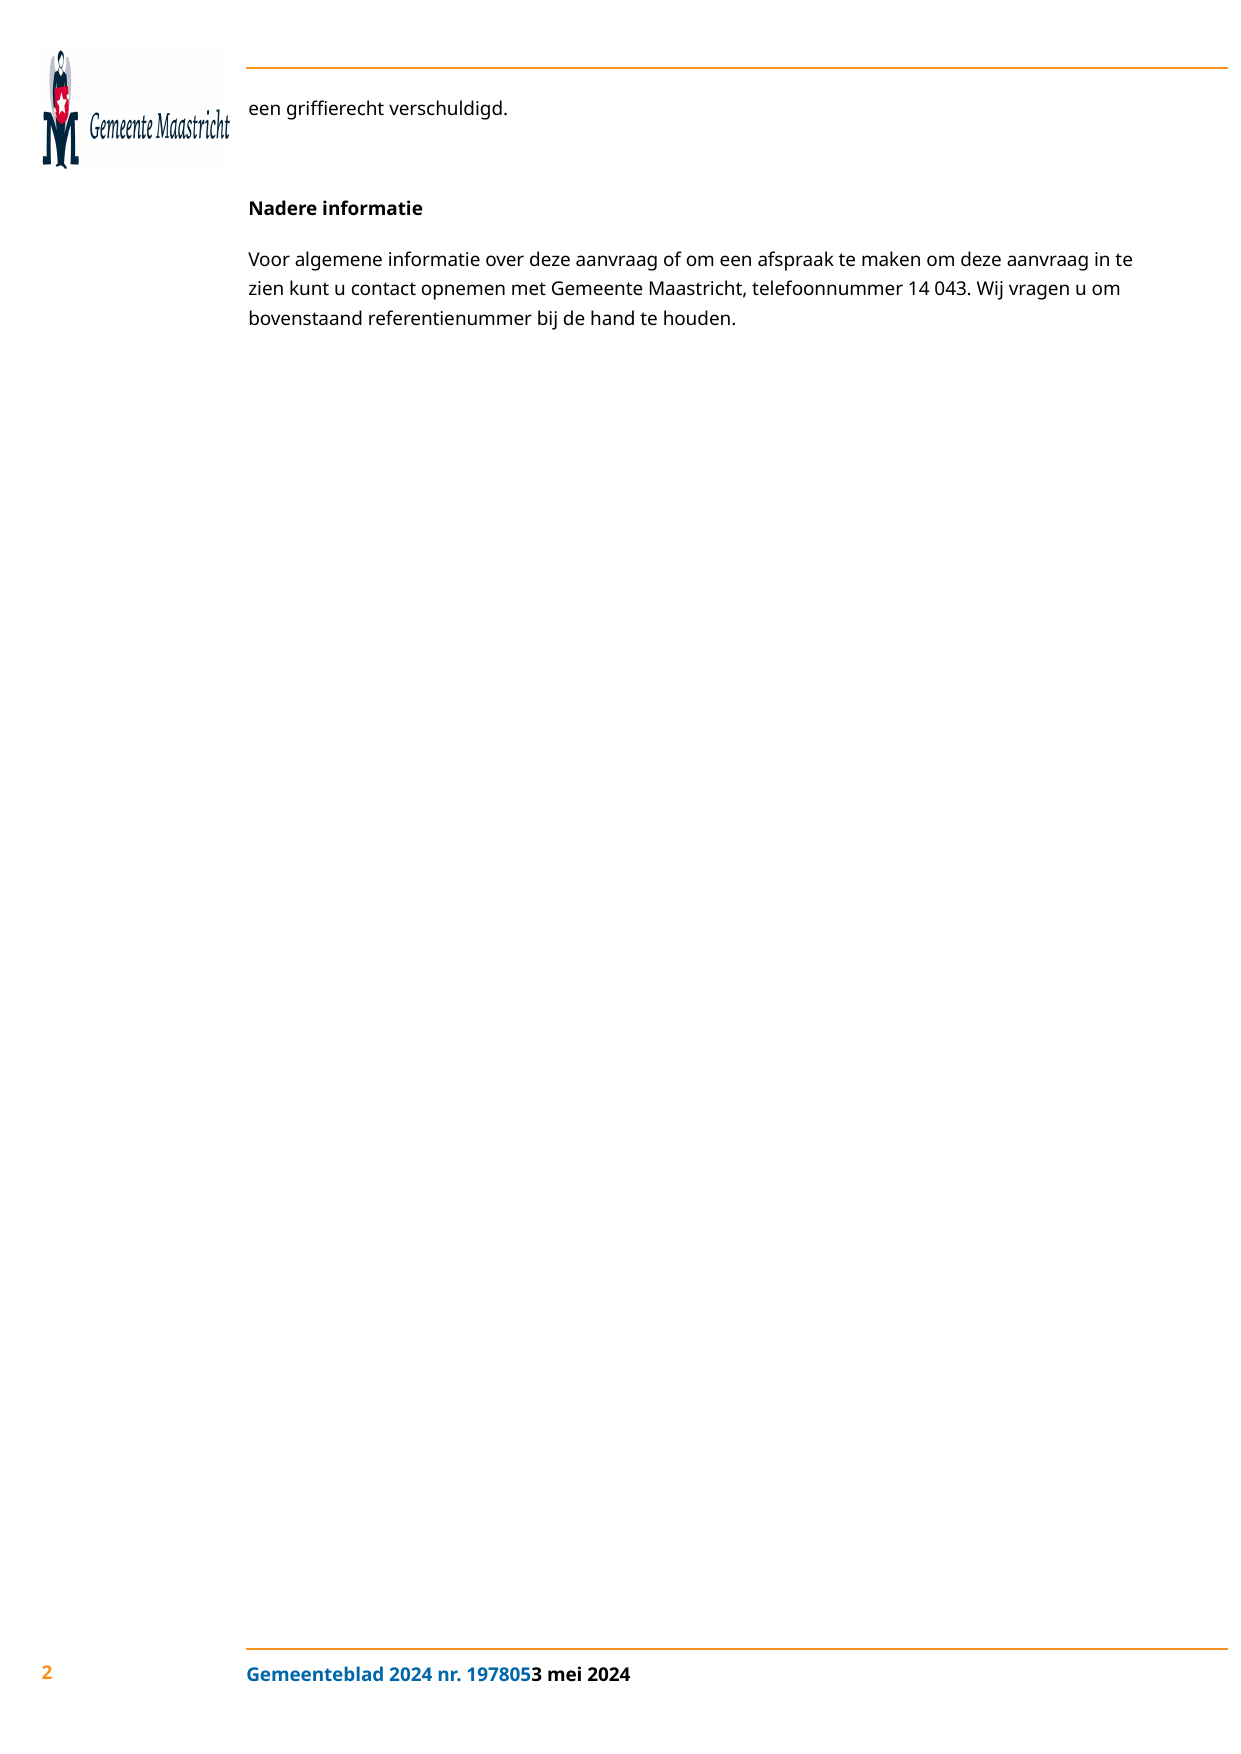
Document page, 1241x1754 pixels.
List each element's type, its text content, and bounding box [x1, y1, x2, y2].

text een griffierecht verschuldigd. [248, 95, 1152, 121]
text Voor algemene informatie over deze aanvraag of om een afspraak te maken om deze aanvraag in te zien kunt u contact opnemen met Gemeente Maastricht, telefoonnummer 14 043. Wij vragen u om bovenstaand referentienummer bij de hand te houden. [248, 246, 1152, 331]
picture [41, 47, 231, 172]
text Nadere informatie [248, 196, 1152, 221]
